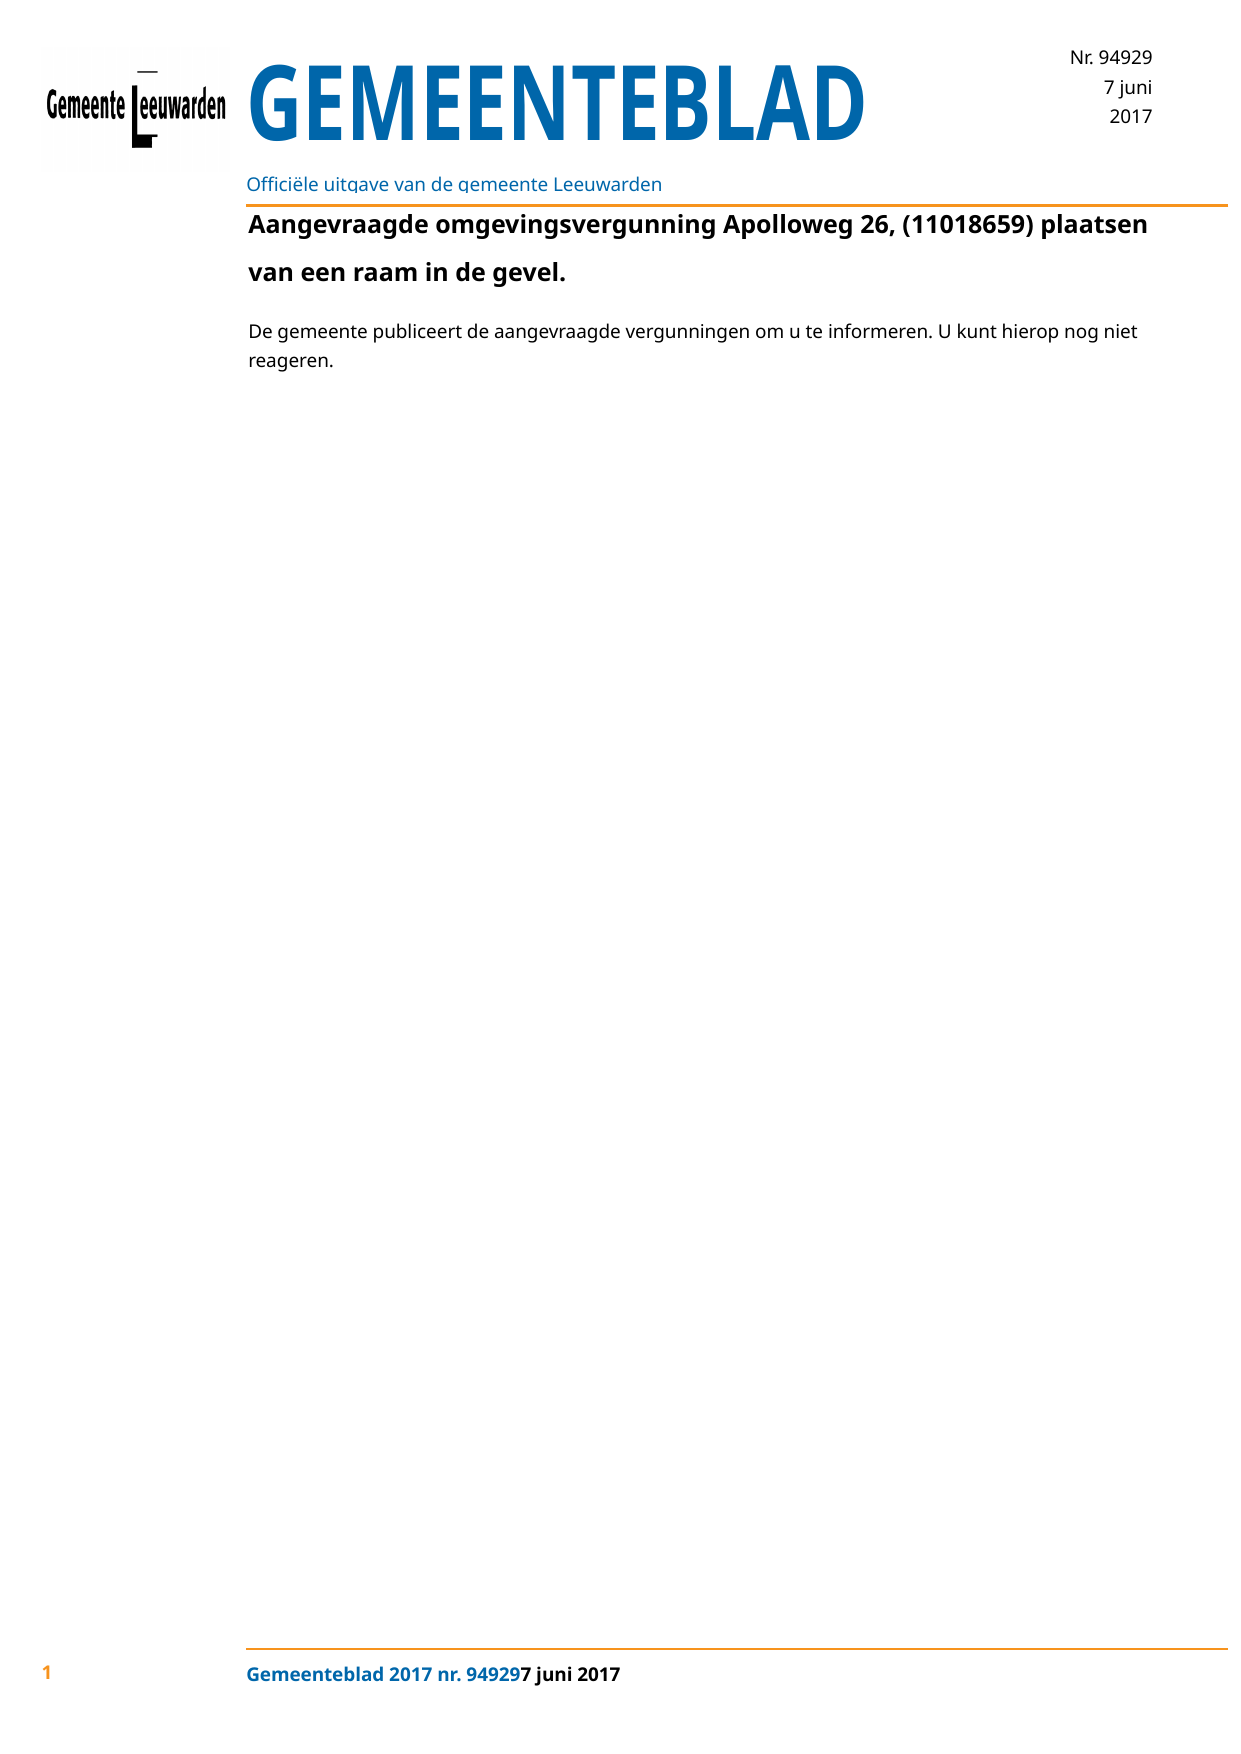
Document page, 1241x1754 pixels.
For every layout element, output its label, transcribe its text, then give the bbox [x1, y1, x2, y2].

text Aangevraagde omgevingsvergunning Apolloweg 26, (11018659) plaatsen van een raam in de gevel. [248, 207, 1152, 288]
text De gemeente publiceert de aangevraagde vergunningen om u te informeren. U kunt hierop nog niet reageren. [248, 318, 1152, 373]
picture [41, 47, 231, 172]
